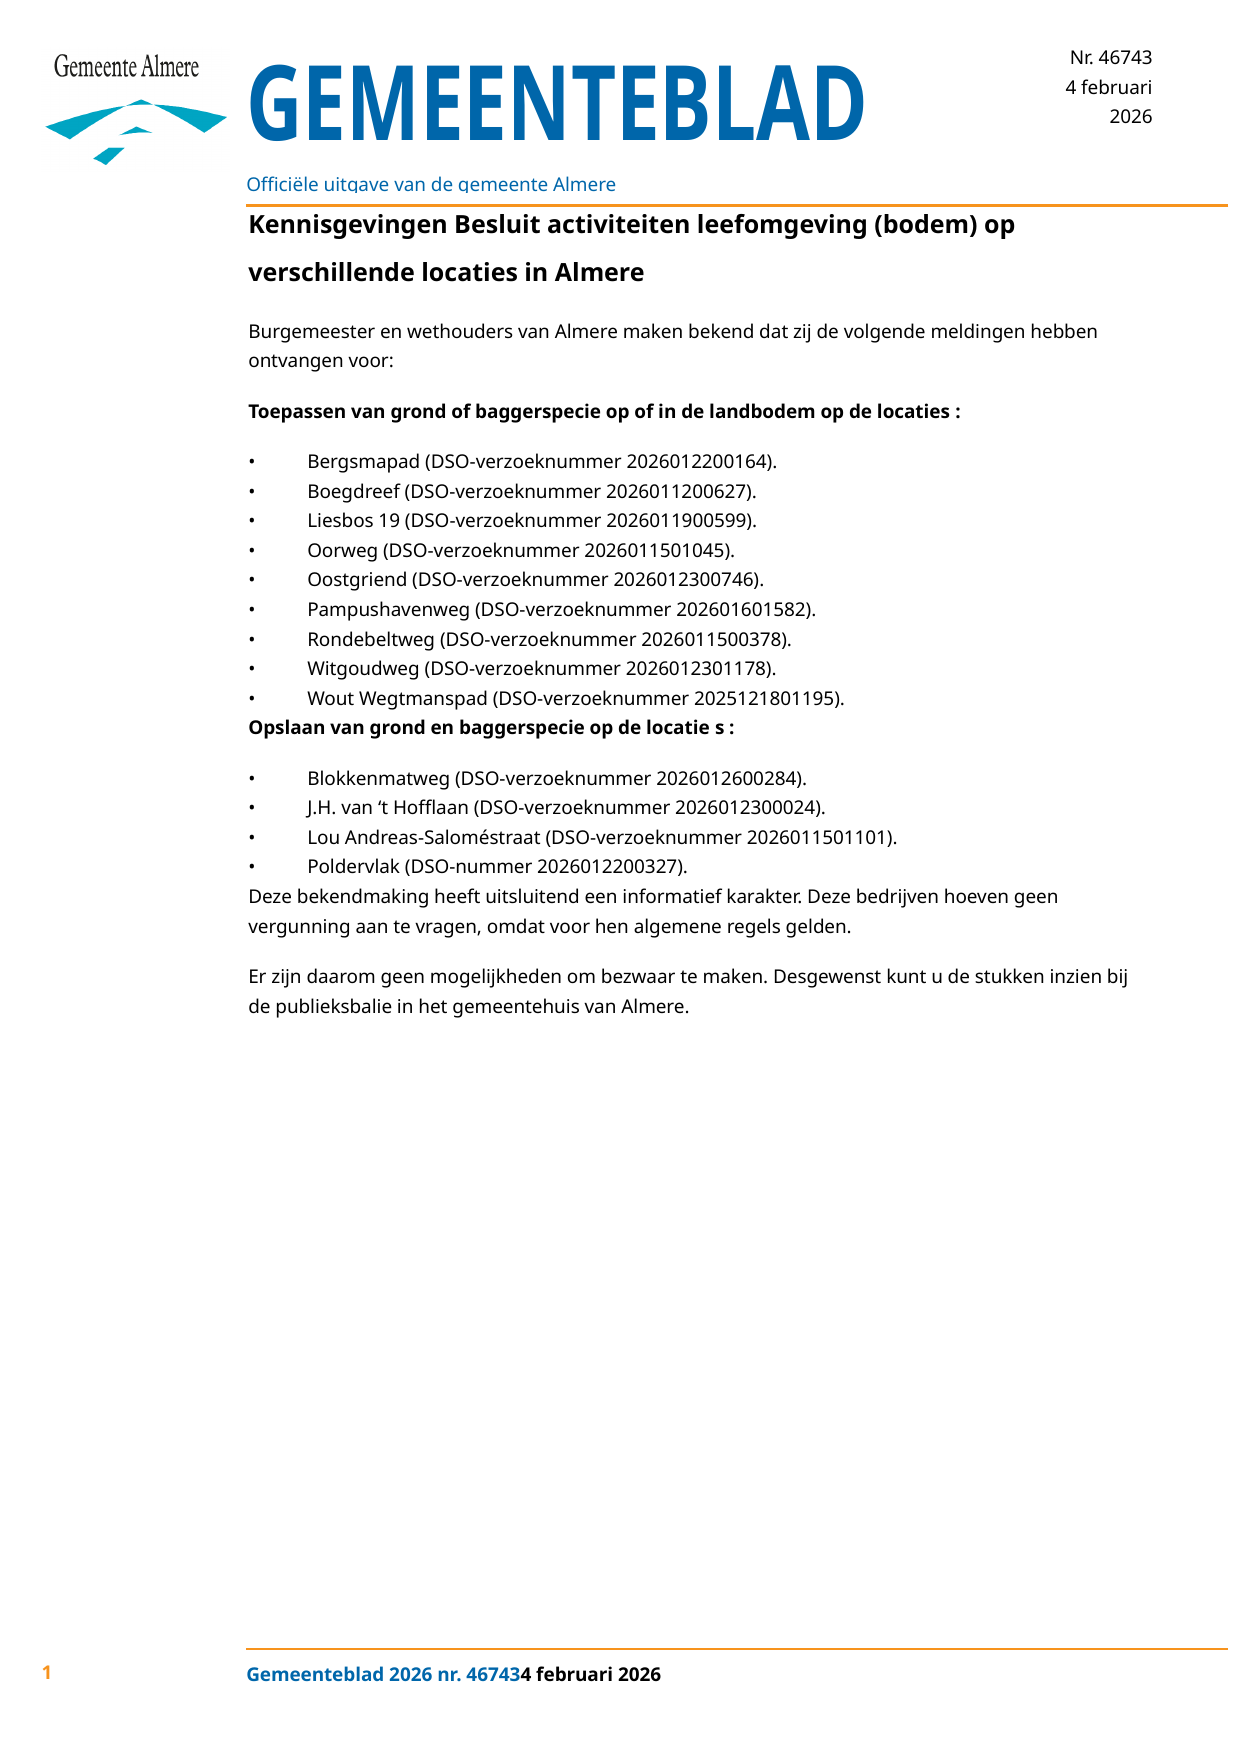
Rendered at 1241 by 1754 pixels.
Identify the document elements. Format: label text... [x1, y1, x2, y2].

text Er zijn daarom geen mogelijkheden om bezwaar te maken. Desgewenst kunt u de stukken inzien bij de publieksbalie in het gemeentehuis van Almere. [248, 963, 1152, 1019]
list Lou Andreas-Saloméstraat (DSO-verzoeknummer 2026011501101). [248, 824, 1152, 850]
list Witgoudweg (DSO-verzoeknummer 2026012301178). [248, 655, 1152, 681]
list Poldervlak (DSO-nummer 2026012200327). [248, 854, 1152, 879]
list Liesbos 19 (DSO-verzoeknummer 2026011900599). [248, 507, 1152, 533]
text Burgemeester en wethouders van Almere maken bekend dat zij de volgende meldingen hebben ontvangen voor: [248, 318, 1152, 373]
list Rondebeltweg (DSO-verzoeknummer 2026011500378). [248, 626, 1152, 652]
text Deze bekendmaking heeft uitsluitend een informatief karakter. Deze bedrijven hoeven geen vergunning aan te vragen, omdat voor hen algemene regels gelden. [248, 883, 1152, 939]
list J.H. van ‘t Hofflaan (DSO-verzoeknummer 2026012300024). [248, 794, 1152, 820]
text Opslaan van grond en baggerspecie op de locatie s : [248, 714, 1152, 740]
text Kennisgevingen Besluit activiteiten leefomgeving (bodem) op verschillende locaties in Almere [248, 207, 1152, 288]
list Bergsmapad (DSO-verzoeknummer 2026012200164). [248, 448, 1152, 474]
list Boegdreef (DSO-verzoeknummer 2026011200627). [248, 478, 1152, 504]
list Oorweg (DSO-verzoeknummer 2026011501045). [248, 537, 1152, 563]
list Pampushavenweg (DSO-verzoeknummer 202601601582). [248, 596, 1152, 622]
text Toepassen van grond of baggerspecie op of in de landbodem op de locaties : [248, 398, 1152, 424]
list Blokkenmatweg (DSO-verzoeknummer 2026012600284). [248, 765, 1152, 791]
list Oostgriend (DSO-verzoeknummer 2026012300746). [248, 567, 1152, 592]
picture [41, 47, 231, 172]
list Wout Wegtmanspad (DSO-verzoeknummer 2025121801195). [248, 685, 1152, 711]
